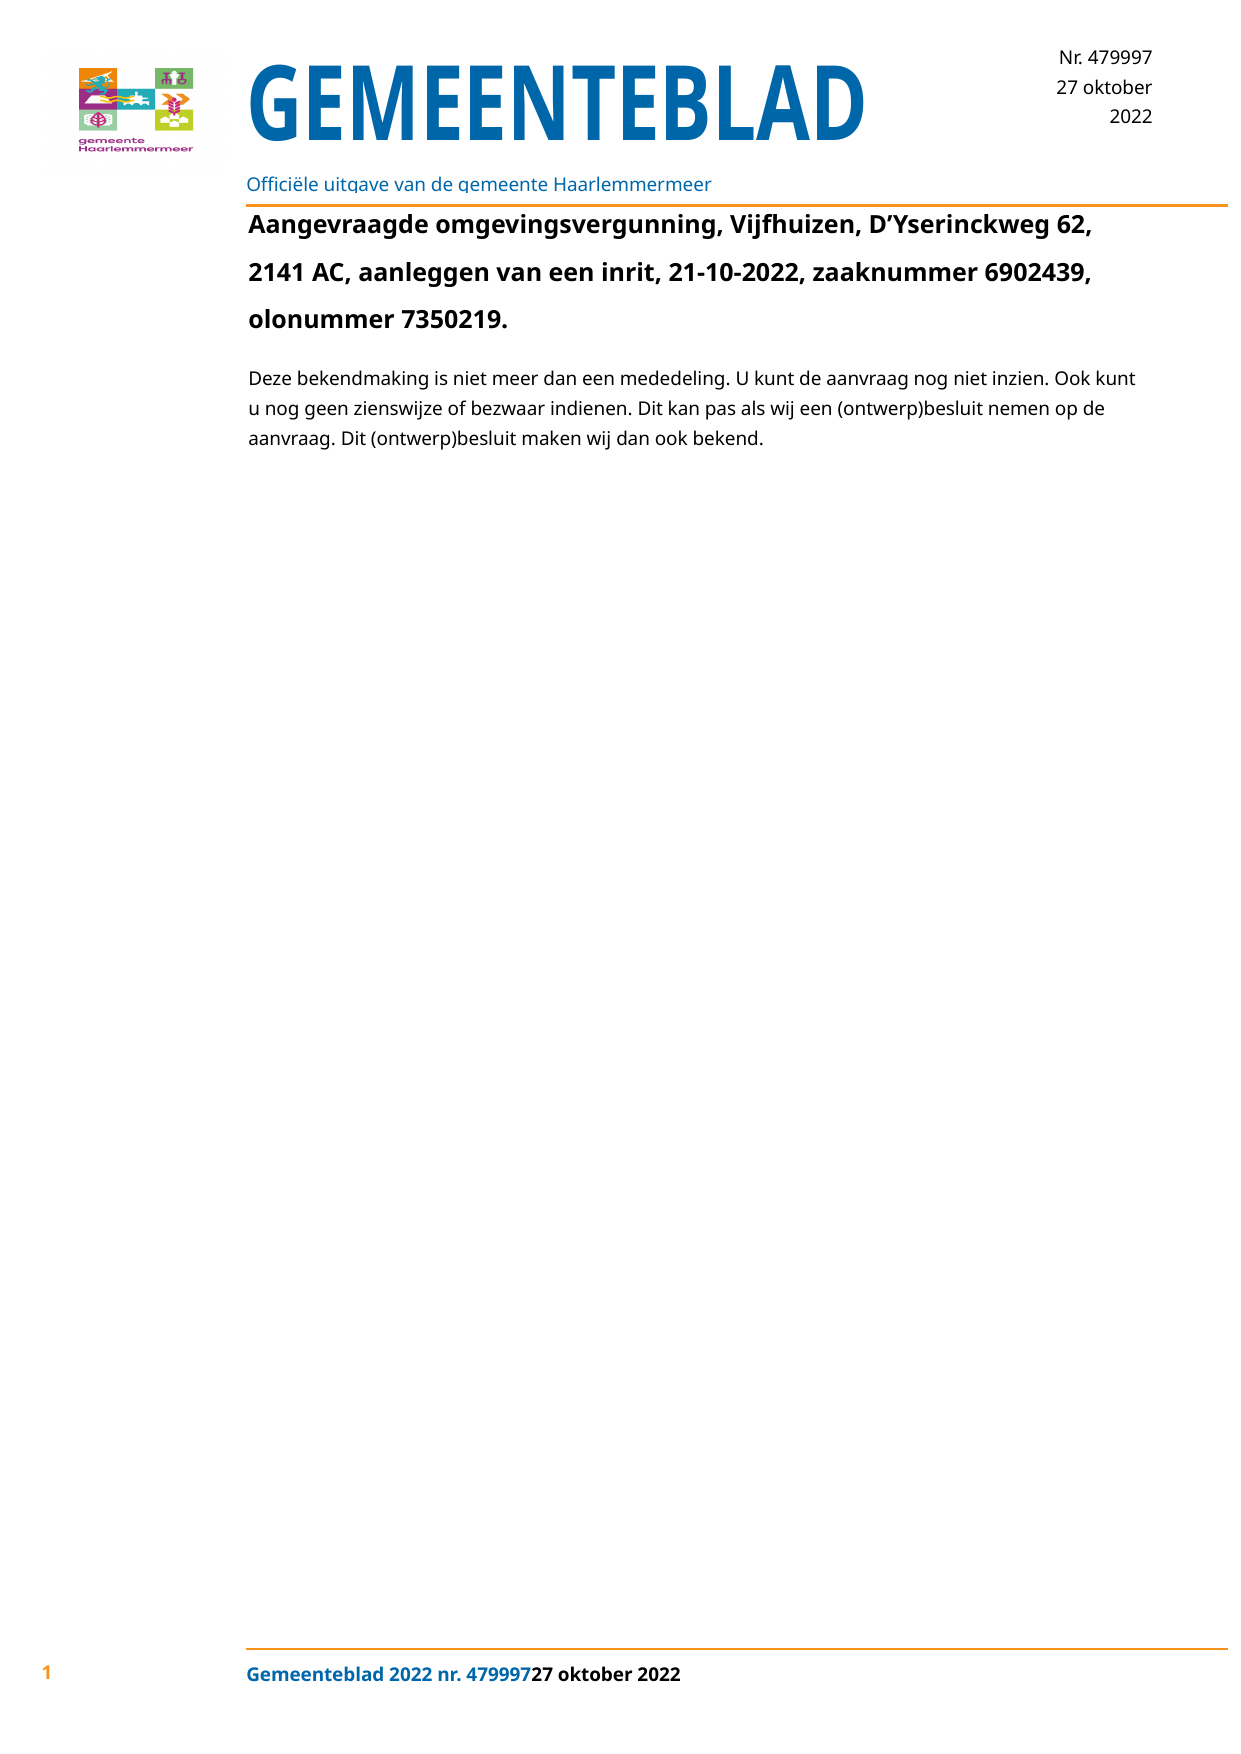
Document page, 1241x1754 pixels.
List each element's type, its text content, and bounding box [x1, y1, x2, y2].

text Aangevraagde omgevingsvergunning, Vijfhuizen, D’Yserinckweg 62, 2141 AC, aanleggen van een inrit, 21-10-2022, zaaknummer 6902439, olonummer 7350219. [248, 207, 1152, 336]
picture [41, 47, 231, 172]
text Deze bekendmaking is niet meer dan een mededeling. U kunt de aanvraag nog niet inzien. Ook kunt u nog geen zienswijze of bezwaar indienen. Dit kan pas als wij een (ontwerp)besluit nemen op de aanvraag. Dit (ontwerp)besluit maken wij dan ook bekend. [248, 366, 1152, 450]
